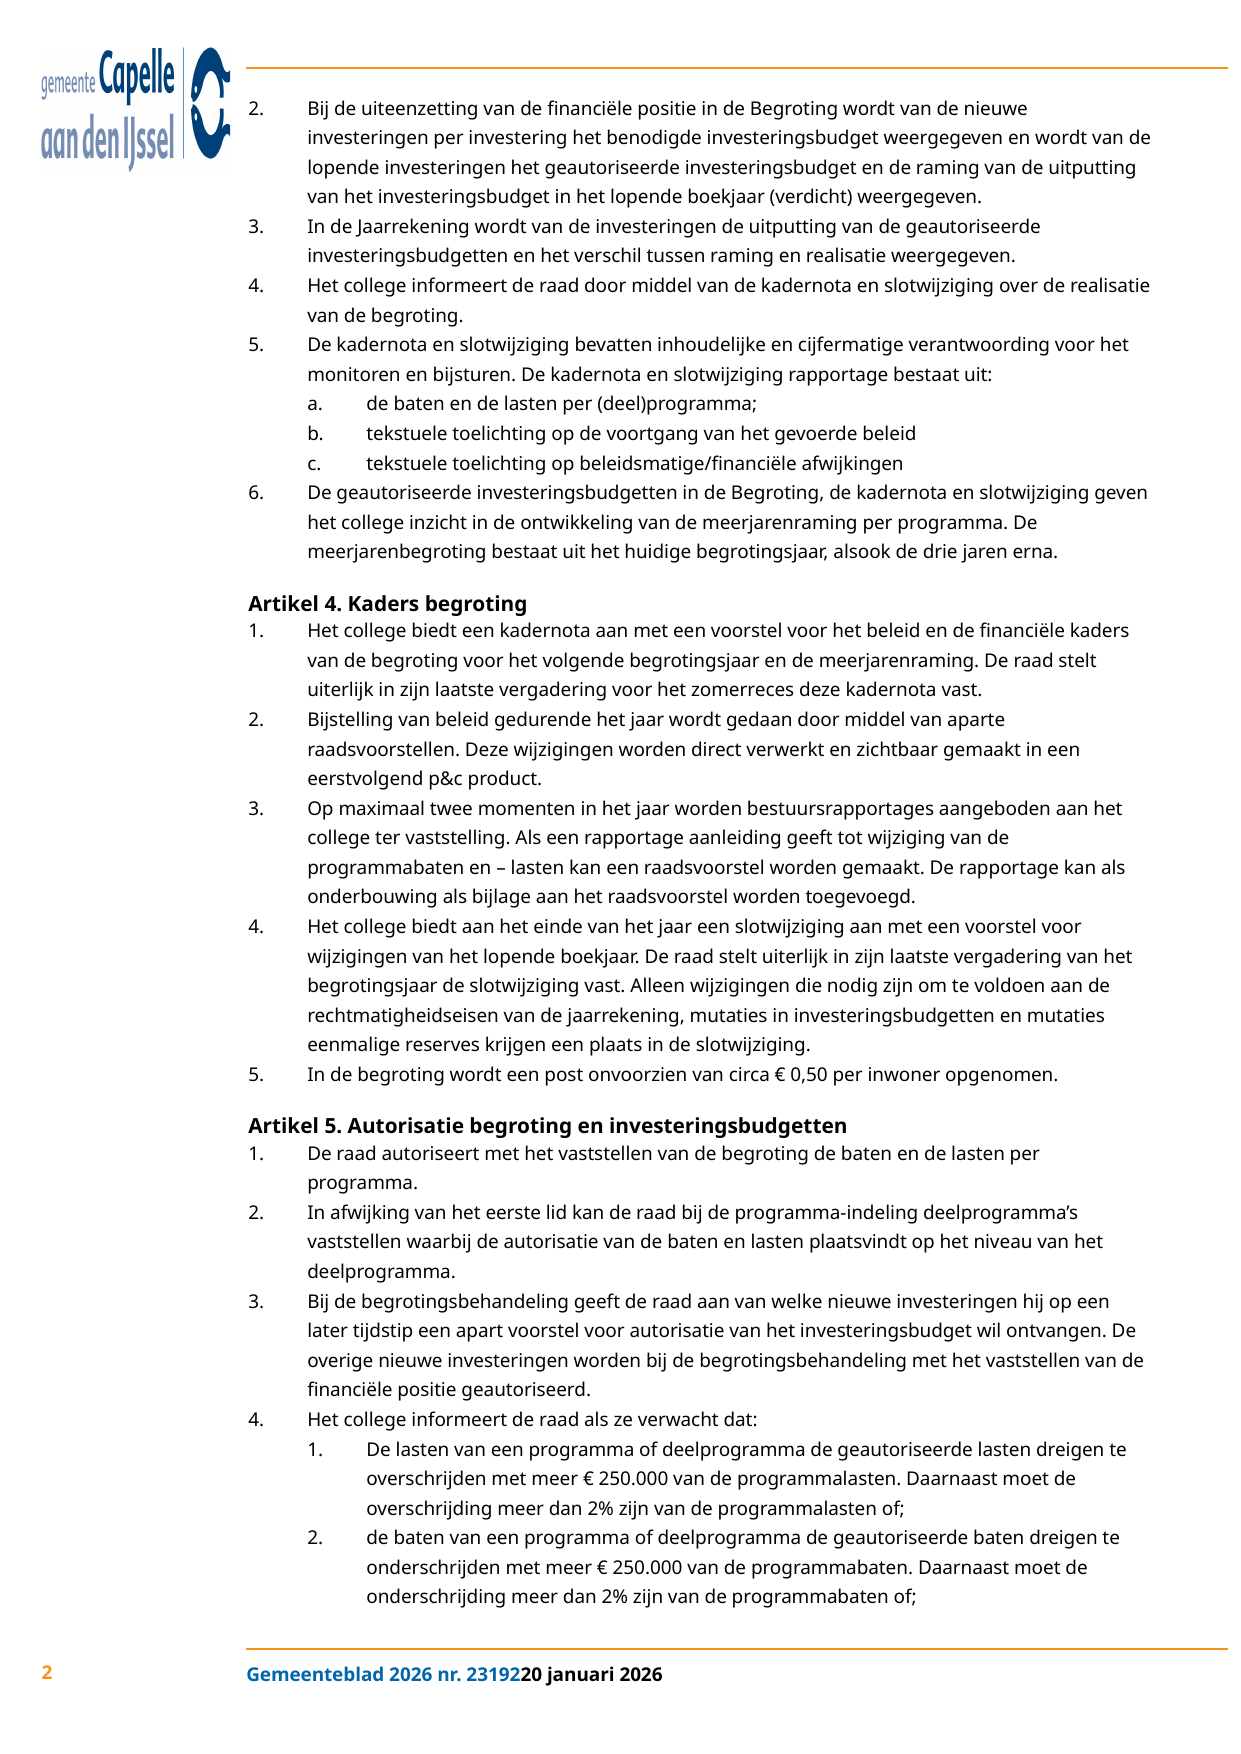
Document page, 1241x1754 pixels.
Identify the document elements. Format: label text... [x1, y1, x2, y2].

text Artikel 4. Kaders begroting [248, 589, 1152, 617]
list De lasten van een programma of deelprogramma de geautoriseerde lasten dreigen te overschrijden met meer € 250.000 van de programmalasten. Daarnaast moet de overschrijding meer dan 2% zijn van de programmalasten of; [307, 1436, 1152, 1521]
list In de Jaarrekening wordt van de investeringen de uitputting van de geautoriseerde investeringsbudgetten en het verschil tussen raming en realisatie weergegeven. [248, 213, 1152, 268]
list De kadernota en slotwijziging bevatten inhoudelijke en cijfermatige verantwoording voor het monitoren en bijsturen. De kadernota en slotwijziging rapportage bestaat uit: [248, 331, 1152, 387]
list tekstuele toelichting op de voortgang van het gevoerde beleid [307, 420, 1152, 446]
picture [41, 47, 231, 172]
list In afwijking van het eerste lid kan de raad bij de programma-indeling deelprogramma’s vaststellen waarbij de autorisatie van de baten en lasten plaatsvindt op het niveau van het deelprogramma. [248, 1199, 1152, 1284]
list Het college informeert de raad door middel van de kadernota en slotwijziging over de realisatie van de begroting. [248, 272, 1152, 328]
list De geautoriseerde investeringsbudgetten in de Begroting, de kadernota en slotwijziging geven het college inzicht in de ontwikkeling van de meerjarenraming per programma. De meerjarenbegroting bestaat uit het huidige begrotingsjaar, alsook de drie jaren erna. [248, 479, 1152, 564]
list Het college informeert de raad als ze verwacht dat: [248, 1406, 1152, 1432]
list de baten van een programma of deelprogramma de geautoriseerde baten dreigen te onderschrijden met meer € 250.000 van de programmabaten. Daarnaast moet de onderschrijding meer dan 2% zijn van de programmabaten of; [307, 1524, 1152, 1609]
list Bijstelling van beleid gedurende het jaar wordt gedaan door middel van aparte raadsvoorstellen. Deze wijzigingen worden direct verwerkt en zichtbaar gemaakt in een eerstvolgend p&c product. [248, 706, 1152, 791]
list tekstuele toelichting op beleidsmatige/financiële afwijkingen [307, 450, 1152, 476]
list de baten en de lasten per (deel)programma; [307, 391, 1152, 416]
list Het college biedt een kadernota aan met een voorstel voor het beleid en de financiële kaders van de begroting voor het volgende begrotingsjaar en de meerjarenraming. De raad stelt uiterlijk in zijn laatste vergadering voor het zomerreces deze kadernota vast. [248, 617, 1152, 702]
list Bij de begrotingsbehandeling geeft de raad aan van welke nieuwe investeringen hij op een later tijdstip een apart voorstel voor autorisatie van het investeringsbudget wil ontvangen. De overige nieuwe investeringen worden bij de begrotingsbehandeling met het vaststellen van de financiële positie geautoriseerd. [248, 1288, 1152, 1402]
list De raad autoriseert met het vaststellen van de begroting de baten en de lasten per programma. [248, 1140, 1152, 1195]
text Artikel 5. Autorisatie begroting en investeringsbudgetten [248, 1112, 1152, 1140]
list Op maximaal twee momenten in het jaar worden bestuursrapportages aangeboden aan het college ter vaststelling. Als een rapportage aanleiding geeft tot wijziging van de programmabaten en – lasten kan een raadsvoorstel worden gemaakt. De rapportage kan als onderbouwing als bijlage aan het raadsvoorstel worden toegevoegd. [248, 795, 1152, 909]
list Bij de uiteenzetting van de financiële positie in de Begroting wordt van de nieuwe investeringen per investering het benodigde investeringsbudget weergegeven en wordt van de lopende investeringen het geautoriseerde investeringsbudget en de raming van de uitputting van het investeringsbudget in het lopende boekjaar (verdicht) weergegeven. [248, 95, 1152, 209]
list Het college biedt aan het einde van het jaar een slotwijziging aan met een voorstel voor wijzigingen van het lopende boekjaar. De raad stelt uiterlijk in zijn laatste vergadering van het begrotingsjaar de slotwijziging vast. Alleen wijzigingen die nodig zijn om te voldoen aan de rechtmatigheidseisen van de jaarrekening, mutaties in investeringsbudgetten en mutaties eenmalige reserves krijgen een plaats in de slotwijziging. [248, 913, 1152, 1057]
list In de begroting wordt een post onvoorzien van circa € 0,50 per inwoner opgenomen. [248, 1061, 1152, 1087]
